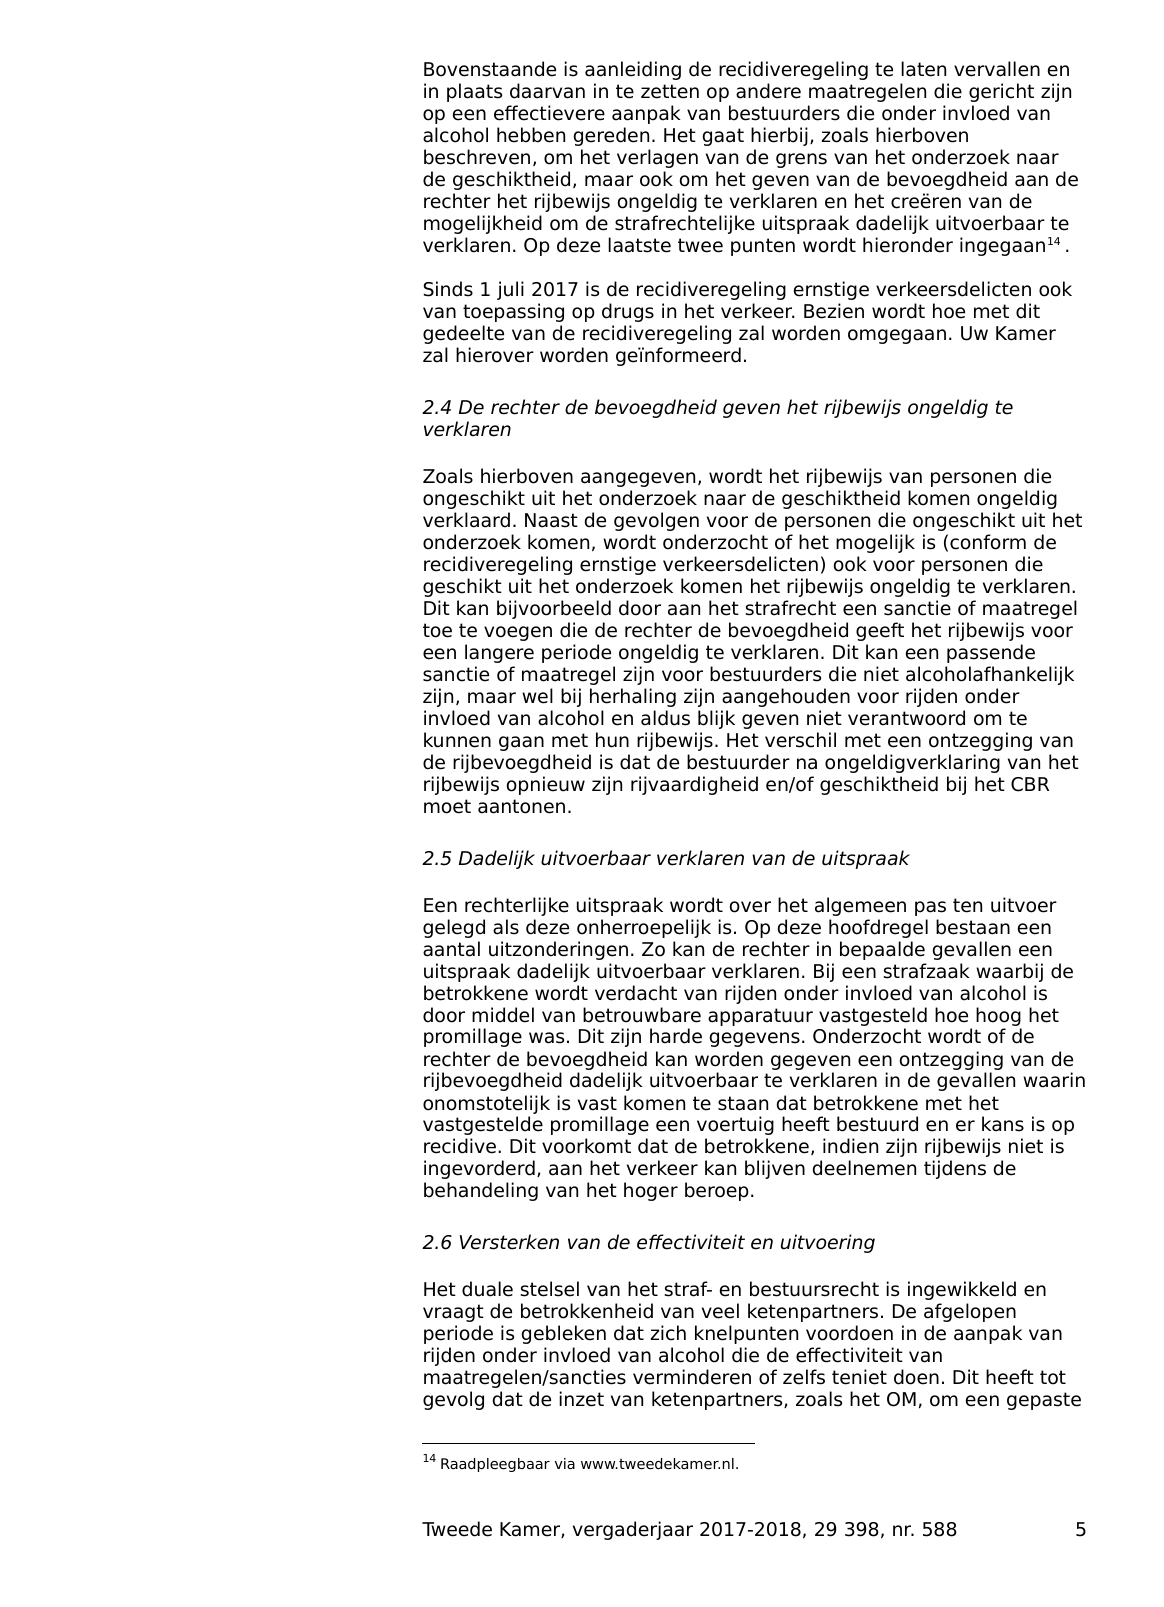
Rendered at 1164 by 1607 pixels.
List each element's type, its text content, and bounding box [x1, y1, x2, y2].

text Het duale stelsel van het straf- en bestuursrecht is ingewikkeld en vraagt de betrokkenheid van veel ketenpartners. De afgelopen periode is gebleken dat zich knelpunten voordoen in de aanpak van rijden onder invloed van alcohol die de effectiviteit van maatregelen/sancties verminderen of zelfs teniet doen. Dit heeft tot gevolg dat de inzet van ketenpartners, zoals het OM, om een gepaste [422, 1279, 1087, 1411]
text Sinds 1 juli 2017 is de recidiveregeling ernstige verkeersdelicten ook van toepassing op drugs in het verkeer. Bezien wordt hoe met dit gedeelte van de recidiveregeling zal worden omgegaan. Uw Kamer zal hierover worden geïnformeerd. [422, 279, 1087, 367]
text Zoals hierboven aangegeven, wordt het rijbewijs van personen die ongeschikt uit het onderzoek naar de geschiktheid komen ongeldig verklaard. Naast de gevolgen voor de personen die ongeschikt uit het onderzoek komen, wordt onderzocht of het mogelijk is (conform de recidiveregeling ernstige verkeersdelicten) ook voor personen die geschikt uit het onderzoek komen het rijbewijs ongeldig te verklaren. Dit kan bijvoorbeeld door aan het strafrecht een sanctie of maatregel toe te voegen die de rechter de bevoegdheid geeft het rijbewijs voor een langere periode ongeldig te verklaren. Dit kan een passende sanctie of maatregel zijn voor bestuurders die niet alcoholafhankelijk zijn, maar wel bij herhaling zijn aangehouden voor rijden onder invloed van alcohol en aldus blijk geven niet verantwoord om te kunnen gaan met hun rijbewijs. Het verschil met een ontzegging van de rijbevoegdheid is dat de bestuurder na ongeldigverklaring van het rijbewijs opnieuw zijn rijvaardigheid en/of geschiktheid bij het CBR moet aantonen. [422, 466, 1087, 818]
text Bovenstaande is aanleiding de recidiveregeling te laten vervallen en in plaats daarvan in te zetten op andere maatregelen die gericht zijn op een effectievere aanpak van bestuurders die onder invloed van alcohol hebben gereden. Het gaat hierbij, zoals hierboven beschreven, om het verlagen van de grens van het onderzoek naar de geschiktheid, maar ook om het geven van de bevoegdheid aan de rechter het rijbewijs ongeldig te verklaren en het creëren van de mogelijkheid om de strafrechtelijke uitspraak dadelijk uitvoerbaar te verklaren. Op deze laatste twee punten wordt hieronder ingegaan. [422, 59, 1087, 257]
subtitle 2.4 De rechter de bevoegdheid geven het rijbewijs ongeldig te verklaren [422, 397, 1087, 441]
text Een rechterlijke uitspraak wordt over het algemeen pas ten uitvoer gelegd als deze onherroepelijk is. Op deze hoofdregel bestaan een aantal uitzonderingen. Zo kan de rechter in bepaalde gevallen een uitspraak dadelijk uitvoerbaar verklaren. Bij een strafzaak waarbij de betrokkene wordt verdacht van rijden onder invloed van alcohol is door middel van betrouwbare apparatuur vastgesteld hoe hoog het promillage was. Dit zijn harde gegevens. Onderzocht wordt of de rechter de bevoegdheid kan worden gegeven een ontzegging van de rijbevoegdheid dadelijk uitvoerbaar te verklaren in de gevallen waarin onomstotelijk is vast komen te staan dat betrokkene met het vastgestelde promillage een voertuig heeft bestuurd en er kans is op recidive. Dit voorkomt dat de betrokkene, indien zijn rijbewijs niet is ingevorderd, aan het verkeer kan blijven deelnemen tijdens de behandeling van het hoger beroep. [422, 894, 1087, 1202]
text Raadpleegbaar via www.tweedekamer.nl. [422, 1452, 1087, 1474]
subtitle 2.5 Dadelijk uitvoerbaar verklaren van de uitspraak [422, 848, 1087, 869]
subtitle 2.6 Versterken van de effectiviteit en uitvoering [422, 1232, 1087, 1254]
